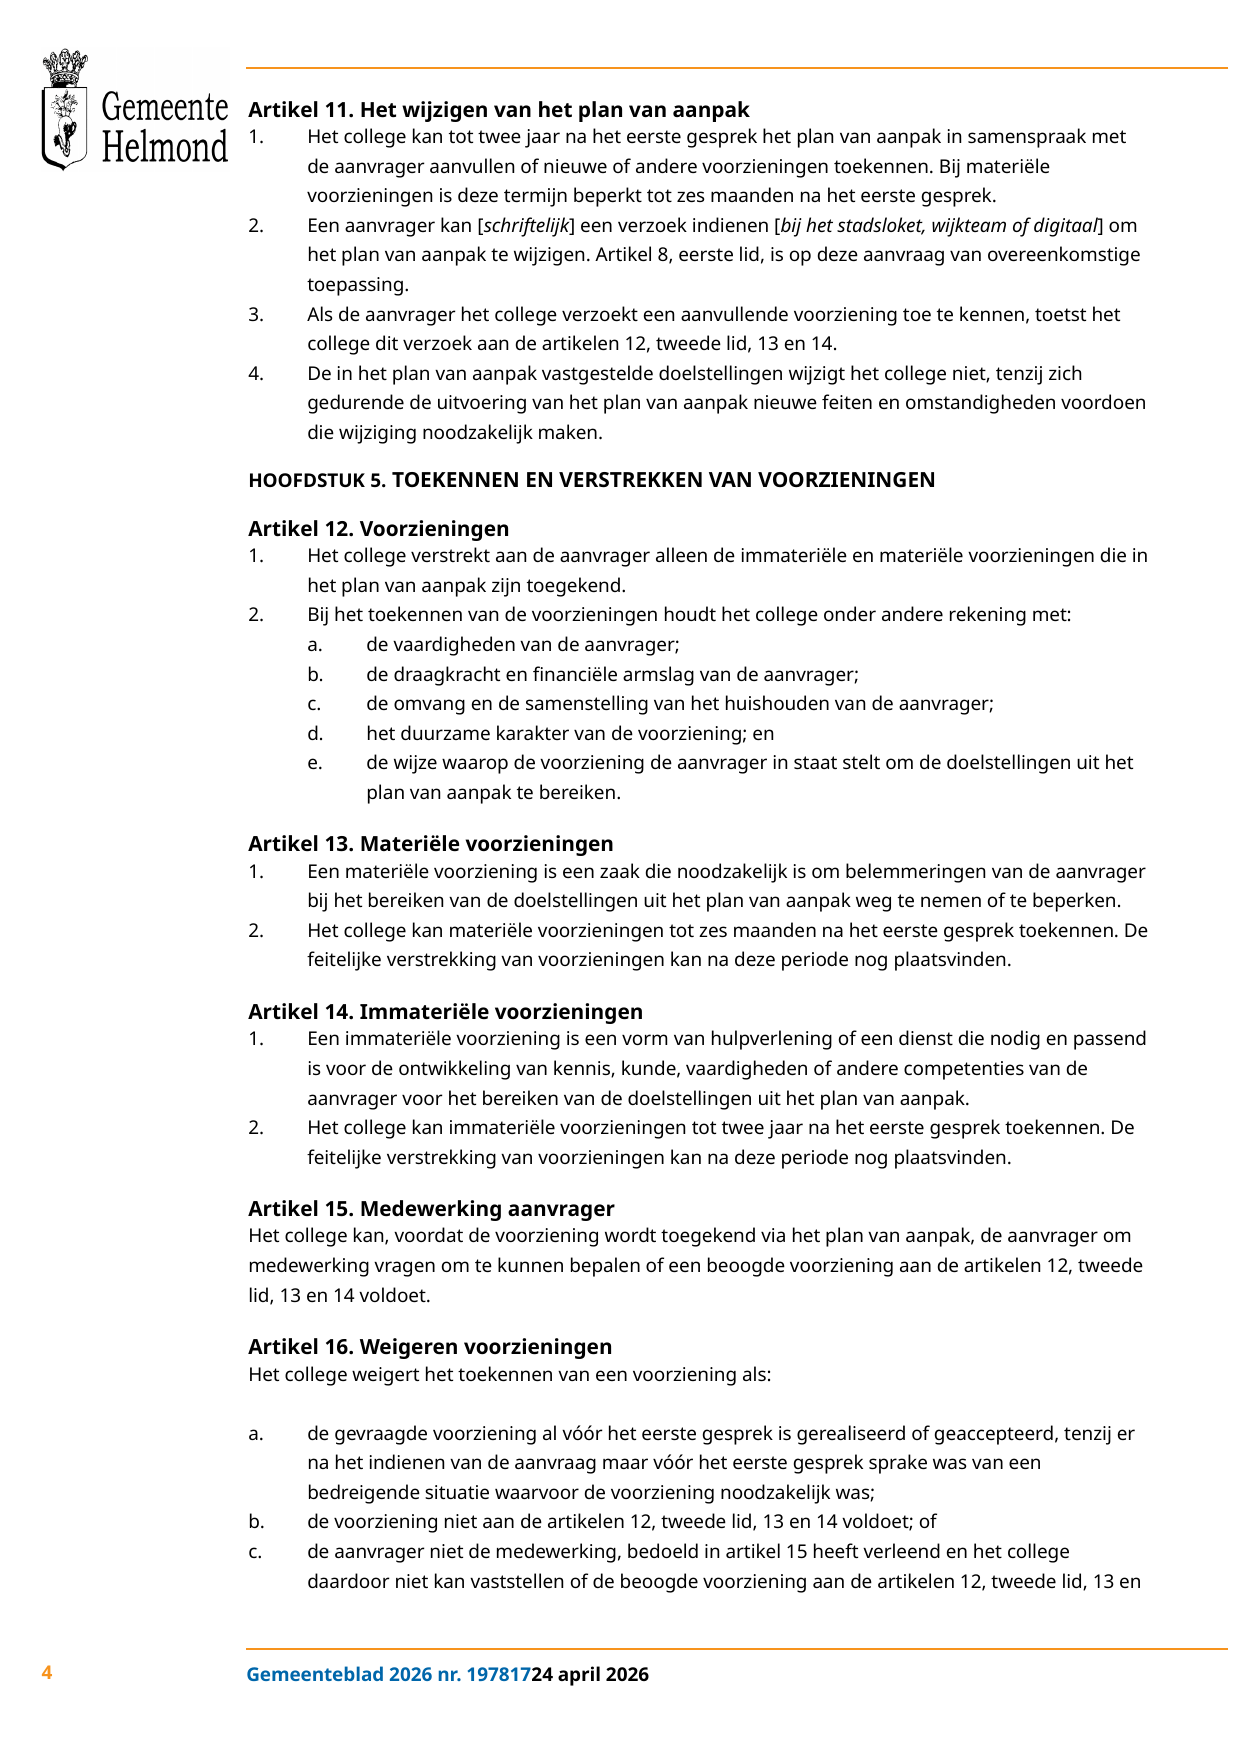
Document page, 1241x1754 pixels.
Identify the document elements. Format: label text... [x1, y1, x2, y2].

list Een materiële voorziening is een zaak die noodzakelijk is om belemmeringen van de aanvrager bij het bereiken van de doelstellingen uit het plan van aanpak weg te nemen of te beperken. [248, 858, 1152, 913]
list de aanvrager niet de medewerking, bedoeld in artikel 15 heeft verleend en het college daardoor niet kan vaststellen of de beoogde voorziening aan de artikelen 12, tweede lid, 13 en [248, 1538, 1152, 1593]
list Een immateriële voorziening is een vorm van hulpverlening of een dienst die nodig en passend is voor de ontwikkeling van kennis, kunde, vaardigheden of andere competenties van de aanvrager voor het bereiken van de doelstellingen uit het plan van aanpak. [248, 1026, 1152, 1110]
text Artikel 15. Medewerking aanvrager [248, 1194, 1152, 1223]
text Artikel 14. Immateriële voorzieningen [248, 997, 1152, 1026]
text Artikel 16. Weigeren voorzieningen [248, 1332, 1152, 1361]
picture [41, 47, 231, 172]
list het duurzame karakter van de voorziening; en [307, 720, 1152, 746]
list de gevraagde voorziening al vóór het eerste gesprek is gerealiseerd of geaccepteerd, tenzij er na het indienen van de aanvraag maar vóór het eerste gesprek sprake was van een bedreigende situatie waarvoor de voorziening noodzakelijk was; [248, 1420, 1152, 1505]
text Het college kan, voordat de voorziening wordt toegekend via het plan van aanpak, de aanvrager om medewerking vragen om te kunnen bepalen of een beoogde voorziening aan de artikelen 12, tweede lid, 13 en 14 voldoet. [248, 1223, 1152, 1308]
text Artikel 12. Voorzieningen [248, 514, 1152, 542]
list Het college kan tot twee jaar na het eerste gesprek het plan van aanpak in samenspraak met de aanvrager aanvullen of nieuwe of andere voorzieningen toekennen. Bij materiële voorzieningen is deze termijn beperkt tot zes maanden na het eerste gesprek. [248, 123, 1152, 208]
text Het college weigert het toekennen van een voorziening als: [248, 1361, 1152, 1386]
list de voorziening niet aan de artikelen 12, tweede lid, 13 en 14 voldoet; of [248, 1509, 1152, 1534]
list de wijze waarop de voorziening de aanvrager in staat stelt om de doelstellingen uit het plan van aanpak te bereiken. [307, 749, 1152, 805]
text Artikel 11. Het wijzigen van het plan van aanpak [248, 95, 1152, 123]
list Het college kan materiële voorzieningen tot zes maanden na het eerste gesprek toekennen. De feitelijke verstrekking van voorzieningen kan na deze periode nog plaatsvinden. [248, 917, 1152, 972]
list Een aanvrager kan [schriftelijk] een verzoek indienen [bij het stadsloket, wijkteam of digitaal] om het plan van aanpak te wijzigen. Artikel 8, eerste lid, is op deze aanvraag van overeenkomstige toepassing. [248, 212, 1152, 297]
text Artikel 13. Materiële voorzieningen [248, 829, 1152, 858]
list de vaardigheden van de aanvrager; [307, 631, 1152, 657]
list de draagkracht en financiële armslag van de aanvrager; [307, 661, 1152, 686]
list Als de aanvrager het college verzoekt een aanvullende voorziening toe te kennen, toetst het college dit verzoek aan de artikelen 12, tweede lid, 13 en 14. [248, 301, 1152, 356]
list Het college kan immateriële voorzieningen tot twee jaar na het eerste gesprek toekennen. De feitelijke verstrekking van voorzieningen kan na deze periode nog plaatsvinden. [248, 1114, 1152, 1169]
list Het college verstrekt aan de aanvrager alleen de immateriële en materiële voorzieningen die in het plan van aanpak zijn toegekend. [248, 542, 1152, 598]
list Bij het toekennen van de voorzieningen houdt het college onder andere rekening met: [248, 602, 1152, 627]
list De in het plan van aanpak vastgestelde doelstellingen wijzigt het college niet, tenzij zich gedurende de uitvoering van het plan van aanpak nieuwe feiten en omstandigheden voordoen die wijziging noodzakelijk maken. [248, 360, 1152, 445]
text HOOFDSTUK 5. TOEKENNEN EN VERSTREKKEN VAN VOORZIENINGEN [248, 465, 1152, 493]
list de omvang en de samenstelling van het huishouden van de aanvrager; [307, 690, 1152, 716]
